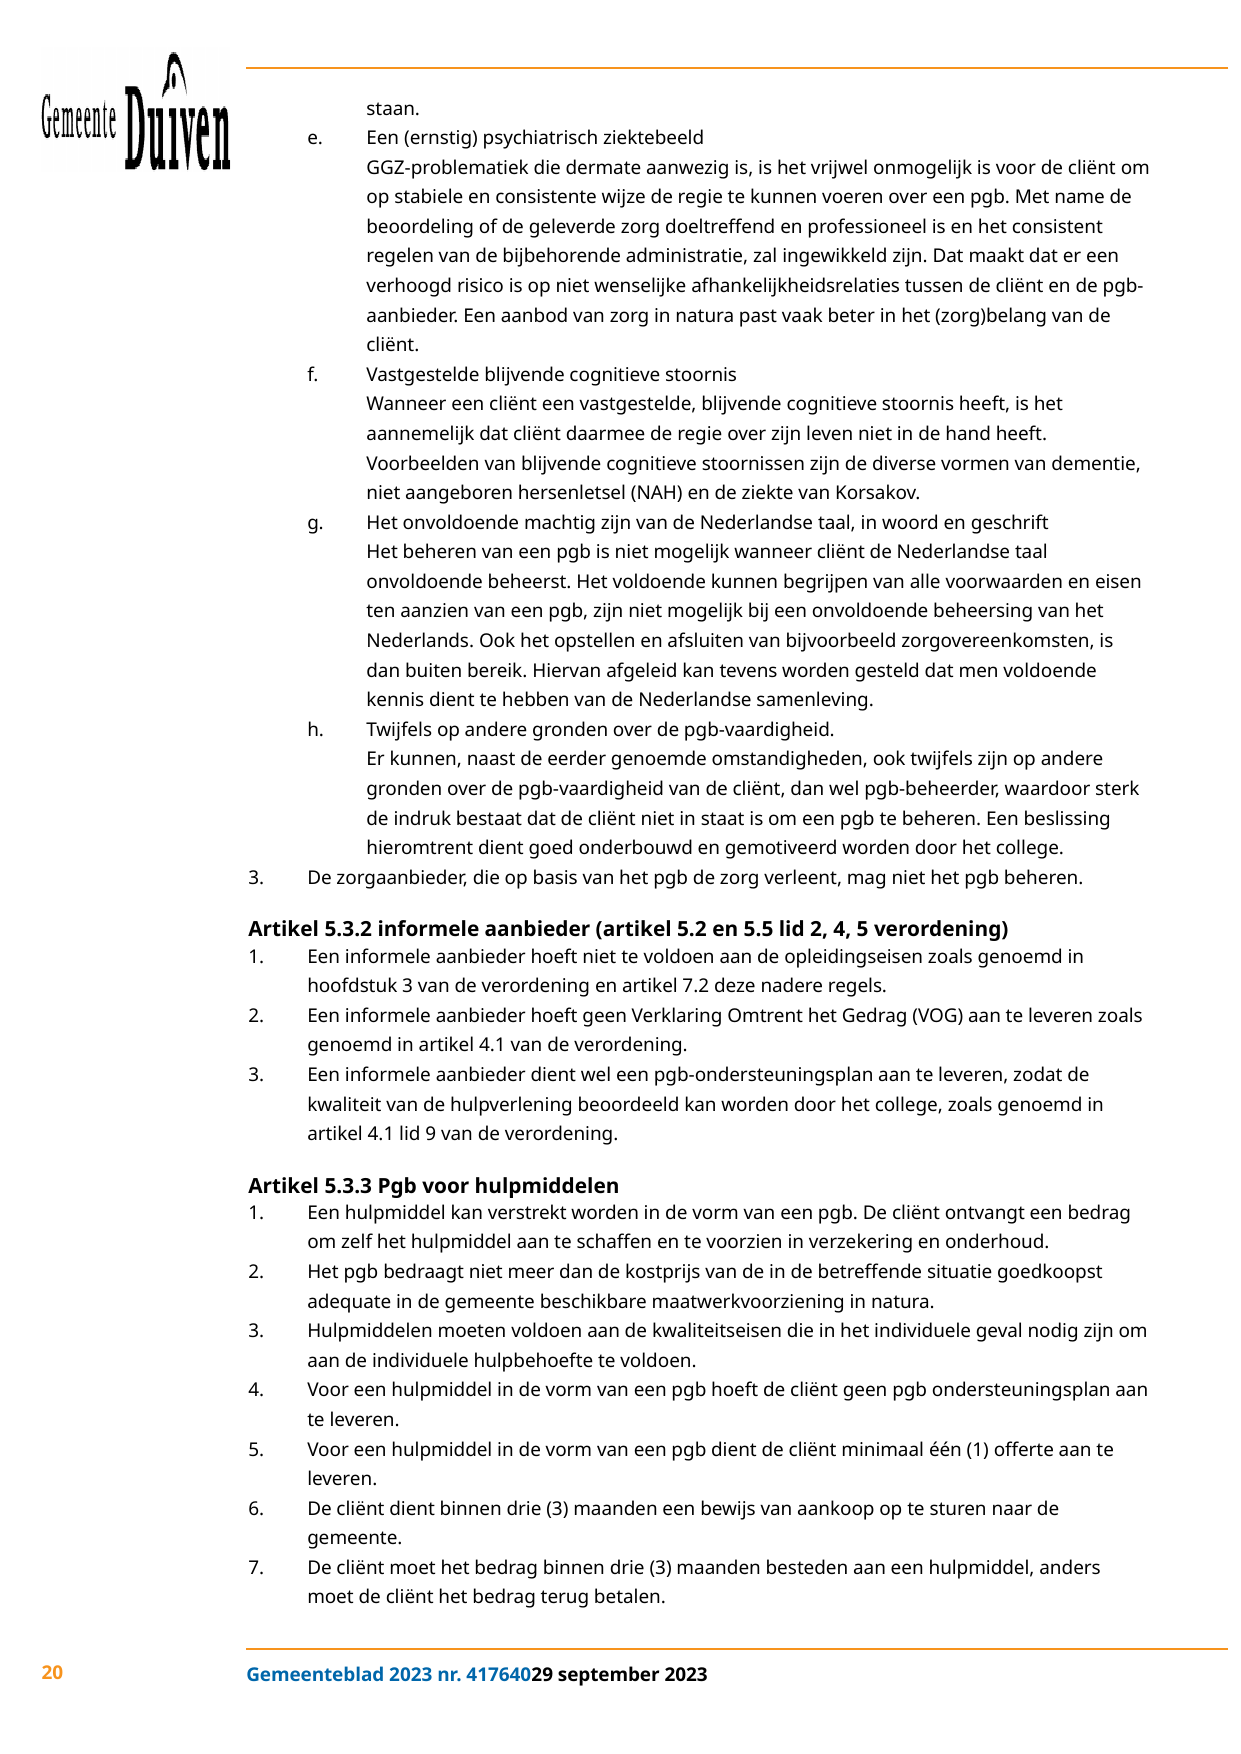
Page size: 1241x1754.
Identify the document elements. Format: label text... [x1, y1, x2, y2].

list Het beheren van een pgb is niet mogelijk wanneer cliënt de Nederlandse taal onvoldoende beheerst. Het voldoende kunnen begrijpen van alle voorwaarden en eisen ten aanzien van een pgb, zijn niet mogelijk bij een onvoldoende beheersing van het Nederlands. Ook het opstellen en afsluiten van bijvoorbeeld zorgovereenkomsten, is dan buiten bereik. Hiervan afgeleid kan tevens worden gesteld dat men voldoende kennis dient te hebben van de Nederlandse samenleving. [307, 538, 1152, 712]
text Artikel 5.3.3 Pgb voor hulpmiddelen [248, 1171, 1152, 1199]
list De cliënt moet het bedrag binnen drie (3) maanden besteden aan een hulpmiddel, anders moet de cliënt het bedrag terug betalen. [248, 1554, 1152, 1609]
list Het pgb bedraagt niet meer dan de kostprijs van de in de betreffende situatie goedkoopst adequate in de gemeente beschikbare maatwerkvoorziening in natura. [248, 1258, 1152, 1314]
list Een informele aanbieder hoeft geen Verklaring Omtrent het Gedrag (VOG) aan te leveren zoals genoemd in artikel 4.1 van de verordening. [248, 1002, 1152, 1057]
list Voor een hulpmiddel in de vorm van een pgb dient de cliënt minimaal één (1) offerte aan te leveren. [248, 1436, 1152, 1491]
list De zorgaanbieder, die op basis van het pgb de zorg verleent, mag niet het pgb beheren. [248, 864, 1152, 890]
list Een hulpmiddel kan verstrekt worden in de vorm van een pgb. De cliënt ontvangt een bedrag om zelf het hulpmiddel aan te schaffen en te voorzien in verzekering en onderhoud. [248, 1199, 1152, 1254]
picture [41, 47, 231, 172]
list Vastgestelde blijvende cognitieve stoornis [307, 361, 1152, 387]
list De cliënt dient binnen drie (3) maanden een bewijs van aankoop op te sturen naar de gemeente. [248, 1495, 1152, 1550]
list Een informele aanbieder hoeft niet te voldoen aan de opleidingseisen zoals genoemd in hoofdstuk 3 van de verordening en artikel 7.2 deze nadere regels. [248, 943, 1152, 998]
list Een informele aanbieder dient wel een pgb-ondersteuningsplan aan te leveren, zodat de kwaliteit van de hulpverlening beoordeeld kan worden door het college, zoals genoemd in artikel 4.1 lid 9 van de verordening. [248, 1061, 1152, 1146]
list Een (ernstig) psychiatrisch ziektebeeld [307, 124, 1152, 150]
list GGZ-problematiek die dermate aanwezig is, is het vrijwel onmogelijk is voor de cliënt om op stabiele en consistente wijze de regie te kunnen voeren over een pgb. Met name de beoordeling of de geleverde zorg doeltreffend en professioneel is en het consistent regelen van de bijbehorende administratie, zal ingewikkeld zijn. Dat maakt dat er een verhoogd risico is op niet wenselijke afhankelijkheidsrelaties tussen de cliënt en de pgb-aanbieder. Een aanbod van zorg in natura past vaak beter in het (zorg)belang van de cliënt. [307, 154, 1152, 357]
list Wanneer een cliënt een vastgestelde, blijvende cognitieve stoornis heeft, is het aannemelijk dat cliënt daarmee de regie over zijn leven niet in de hand heeft. Voorbeelden van blijvende cognitieve stoornissen zijn de diverse vormen van dementie, niet aangeboren hersenletsel (NAH) en de ziekte van Korsakov. [307, 391, 1152, 505]
list Er kunnen, naast de eerder genoemde omstandigheden, ook twijfels zijn op andere gronden over de pgb-vaardigheid van de cliënt, dan wel pgb-beheerder, waardoor sterk de indruk bestaat dat de cliënt niet in staat is om een pgb te beheren. Een beslissing hieromtrent dient goed onderbouwd en gemotiveerd worden door het college. [307, 746, 1152, 860]
text Artikel 5.3.2 informele aanbieder (artikel 5.2 en 5.5 lid 2, 4, 5 verordening) [248, 914, 1152, 943]
list Voor een hulpmiddel in de vorm van een pgb hoeft de cliënt geen pgb ondersteuningsplan aan te leveren. [248, 1377, 1152, 1432]
list Hulpmiddelen moeten voldoen aan de kwaliteitseisen die in het individuele geval nodig zijn om aan de individuele hulpbehoefte te voldoen. [248, 1317, 1152, 1373]
list Twijfels op andere gronden over de pgb-vaardigheid. [307, 716, 1152, 742]
list Het onvoldoende machtig zijn van de Nederlandse taal, in woord en geschrift [307, 509, 1152, 535]
list staan. [307, 95, 1152, 121]
